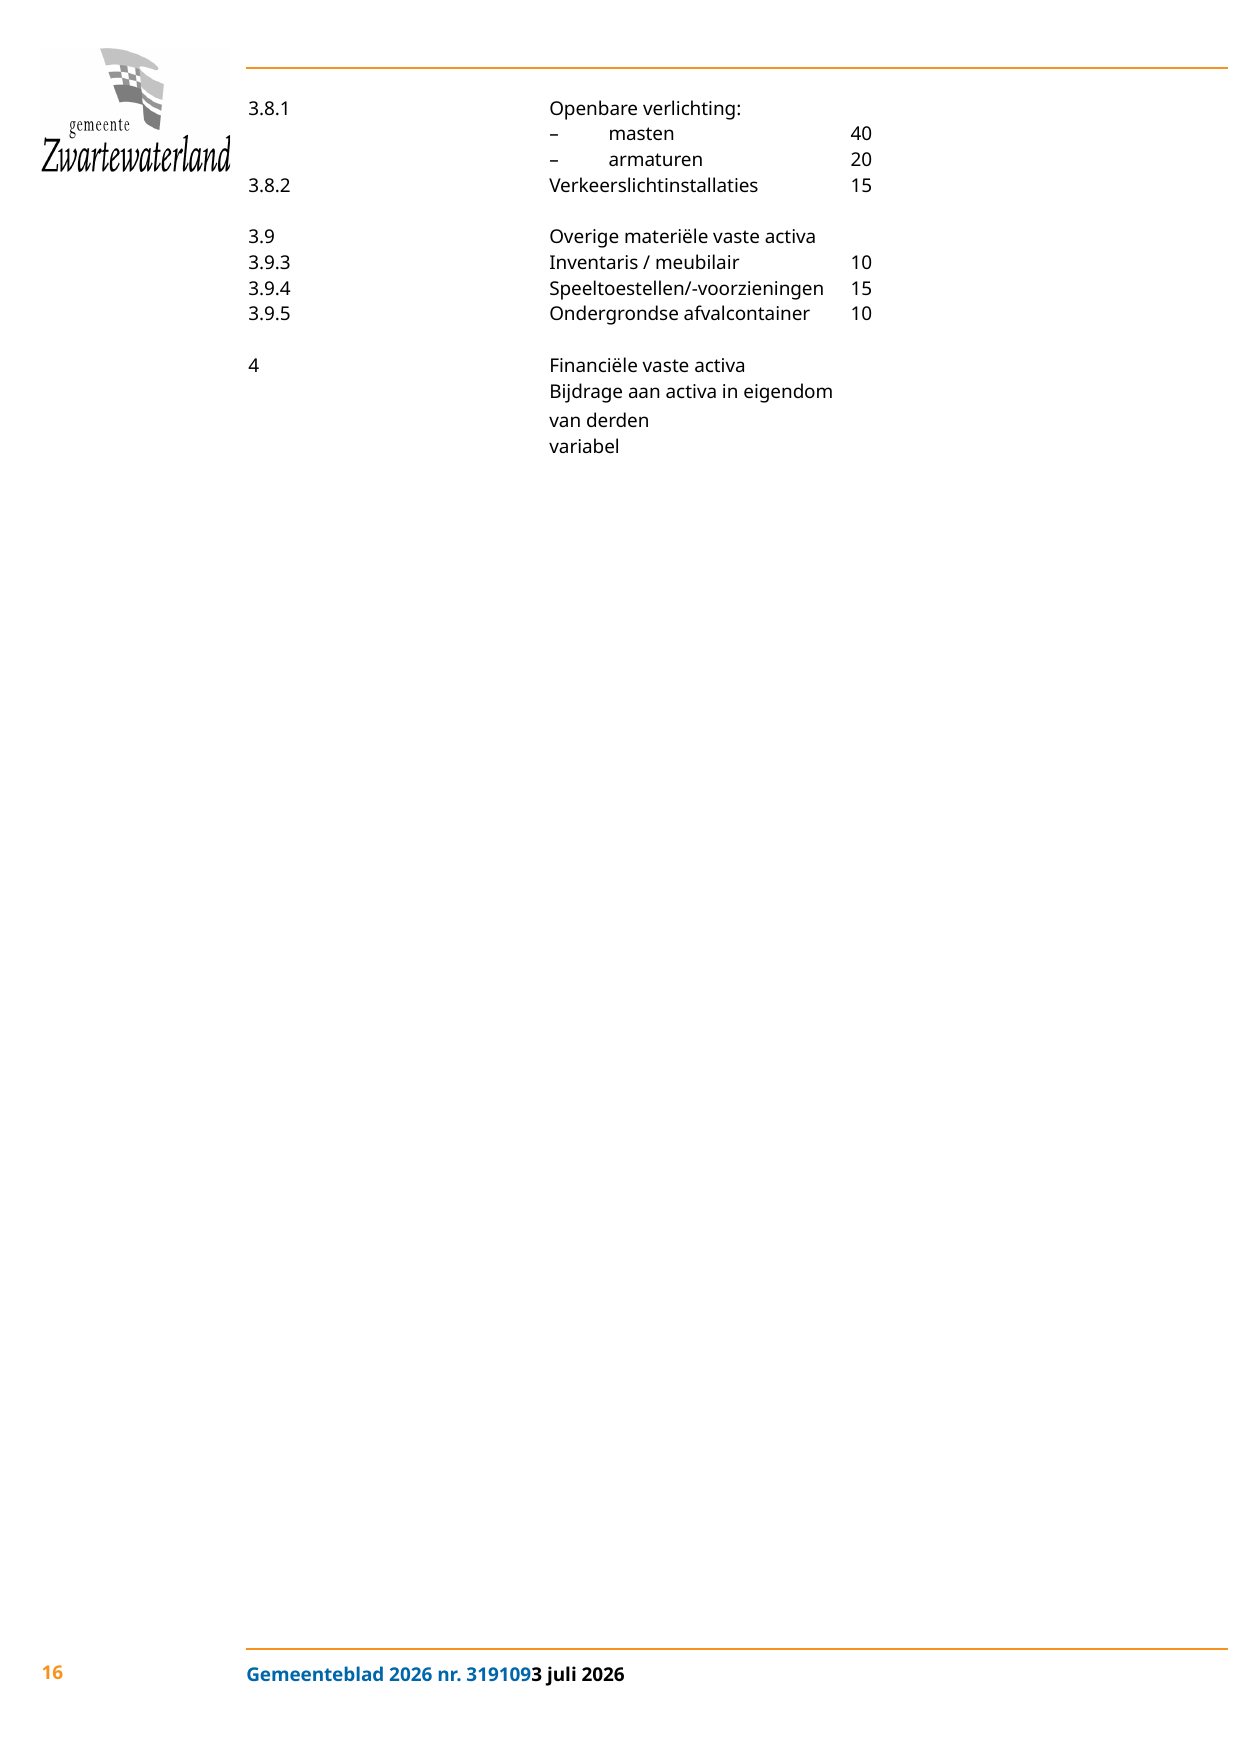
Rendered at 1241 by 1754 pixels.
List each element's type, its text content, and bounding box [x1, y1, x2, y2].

table_cell 3.8.2 [248, 172, 549, 198]
table_cell Ondergrondse afvalcontainer [549, 301, 850, 326]
table_cell 3.9.3 [248, 249, 549, 275]
table_cell Inventaris / meubilair [549, 249, 850, 275]
table_cell [248, 433, 549, 459]
table_cell [248, 146, 549, 172]
table_cell [850, 198, 1152, 223]
table_cell Overige materiële vaste activa [549, 224, 850, 249]
table_cell [549, 198, 850, 223]
table_cell 10 [850, 301, 1152, 326]
table_cell Verkeerslichtinstallaties [549, 172, 850, 198]
table_cell 4 [248, 352, 549, 378]
table_cell 15 [850, 275, 1152, 301]
table_cell [850, 224, 1152, 249]
table_cell Bijdrage aan activa in eigendom van derden [549, 378, 850, 433]
table_cell 40 [850, 121, 1152, 146]
table_cell 3.9.4 [248, 275, 549, 301]
table_cell [850, 326, 1152, 352]
table_cell 10 [850, 249, 1152, 275]
table_cell 15 [850, 172, 1152, 198]
table_cell 3.8.1 [248, 95, 549, 121]
table_cell [248, 121, 549, 146]
table_cell [850, 95, 1152, 121]
picture [41, 47, 231, 172]
table_cell [248, 326, 549, 352]
table_cell [248, 378, 549, 433]
table_cell masten [549, 121, 850, 146]
table_cell 3.9 [248, 224, 549, 249]
table_cell [850, 378, 1152, 433]
table_cell Speeltoestellen/-voorzieningen [549, 275, 850, 301]
table_cell 3.9.5 [248, 301, 549, 326]
table_cell Financiële vaste activa [549, 352, 850, 378]
table_cell [549, 326, 850, 352]
table_cell variabel [549, 433, 850, 459]
table_cell 20 [850, 146, 1152, 172]
table_cell armaturen [549, 146, 850, 172]
table_cell Openbare verlichting: [549, 95, 850, 121]
table_cell [248, 198, 549, 223]
table_cell [850, 352, 1152, 378]
table_cell [850, 433, 1152, 459]
